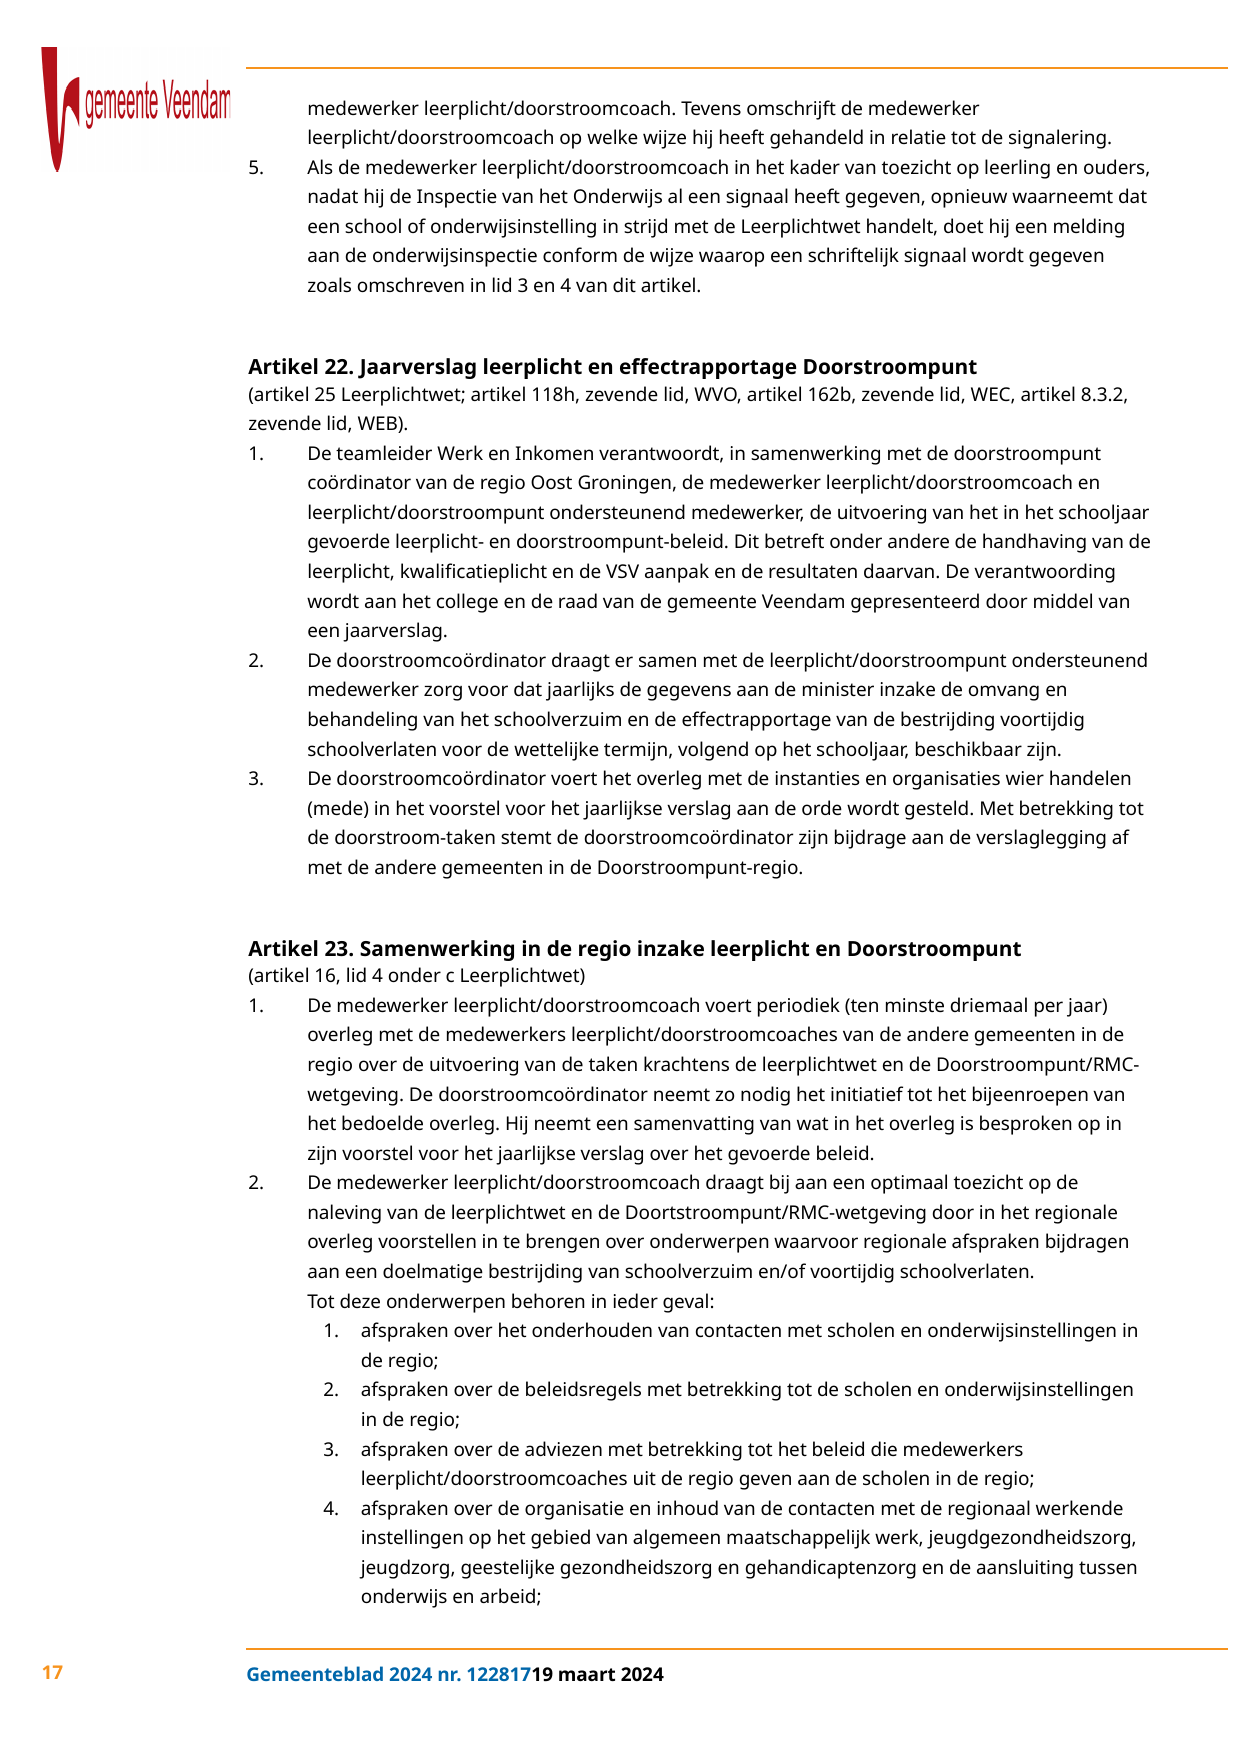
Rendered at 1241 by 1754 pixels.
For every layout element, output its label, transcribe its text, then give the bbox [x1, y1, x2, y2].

list Als de medewerker leerplicht/doorstroomcoach in het kader van toezicht op leerling en ouders, nadat hij de Inspectie van het Onderwijs al een signaal heeft gegeven, opnieuw waarneemt dat een school of onderwijsinstelling in strijd met de Leerplichtwet handelt, doet hij een melding aan de onderwijsinspectie conform de wijze waarop een schriftelijk signaal wordt gegeven zoals omschreven in lid 3 en 4 van dit artikel. [248, 154, 1152, 298]
text Artikel 22. Jaarverslag leerplicht en effectrapportage Doorstroompunt [248, 352, 1152, 381]
text Artikel 23. Samenwerking in de regio inzake leerplicht en Doorstroompunt [248, 934, 1152, 962]
list De doorstroomcoördinator draagt er samen met de leerplicht/doorstroompunt ondersteunend medewerker zorg voor dat jaarlijks de gegevens aan de minister inzake de omvang en behandeling van het schoolverzuim en de effectrapportage van de bestrijding voortijdig schoolverlaten voor de wettelijke termijn, volgend op het schooljaar, beschikbaar zijn. [248, 647, 1152, 761]
text (artikel 16, lid 4 onder c Leerplichtwet) [248, 962, 1152, 988]
list afspraken over de adviezen met betrekking tot het beleid die medewerkers leerplicht/doorstroomcoaches uit de regio geven aan de scholen in de regio; [323, 1436, 1152, 1491]
list De teamleider Werk en Inkomen verantwoordt, in samenwerking met de doorstroompunt coördinator van de regio Oost Groningen, de medewerker leerplicht/doorstroomcoach en leerplicht/doorstroompunt ondersteunend medewerker, de uitvoering van het in het schooljaar gevoerde leerplicht- en doorstroompunt-beleid. Dit betreft onder andere de handhaving van de leerplicht, kwalificatieplicht en de VSV aanpak en de resultaten daarvan. De verantwoording wordt aan het college en de raad van de gemeente Veendam gepresenteerd door middel van een jaarverslag. [248, 440, 1152, 643]
list afspraken over het onderhouden van contacten met scholen en onderwijsinstellingen in de regio; [323, 1317, 1152, 1373]
list afspraken over de beleidsregels met betrekking tot de scholen en onderwijsinstellingen in de regio; [323, 1377, 1152, 1432]
list afspraken over de organisatie en inhoud van de contacten met de regionaal werkende instellingen op het gebied van algemeen maatschappelijk werk, jeugdgezondheidszorg, jeugdzorg, geestelijke gezondheidszorg en gehandicaptenzorg en de aansluiting tussen onderwijs en arbeid; [323, 1495, 1152, 1609]
picture [41, 47, 231, 172]
list medewerker leerplicht/doorstroomcoach. Tevens omschrijft de medewerker leerplicht/doorstroomcoach op welke wijze hij heeft gehandeld in relatie tot de signalering. [248, 95, 1152, 150]
list De medewerker leerplicht/doorstroomcoach draagt bij aan een optimaal toezicht op de naleving van de leerplichtwet en de Doortstroompunt/RMC-wetgeving door in het regionale overleg voorstellen in te brengen over onderwerpen waarvoor regionale afspraken bijdragen aan een doelmatige bestrijding van schoolverzuim en/of voortijdig schoolverlaten. [248, 1169, 1152, 1284]
text (artikel 25 Leerplichtwet; artikel 118h, zevende lid, WVO, artikel 162b, zevende lid, WEC, artikel 8.3.2, zevende lid, WEB). [248, 381, 1152, 436]
list Tot deze onderwerpen behoren in ieder geval: [248, 1288, 1152, 1314]
list De doorstroomcoördinator voert het overleg met de instanties en organisaties wier handelen (mede) in het voorstel voor het jaarlijkse verslag aan de orde wordt gesteld. Met betrekking tot de doorstroom-taken stemt de doorstroomcoördinator zijn bijdrage aan de verslaglegging af met de andere gemeenten in de Doorstroompunt-regio. [248, 765, 1152, 880]
list De medewerker leerplicht/doorstroomcoach voert periodiek (ten minste driemaal per jaar) overleg met de medewerkers leerplicht/doorstroomcoaches van de andere gemeenten in de regio over de uitvoering van de taken krachtens de leerplichtwet en de Doorstroompunt/RMC-wetgeving. De doorstroomcoördinator neemt zo nodig het initiatief tot het bijeenroepen van het bedoelde overleg. Hij neemt een samenvatting van wat in het overleg is besproken op in zijn voorstel voor het jaarlijkse verslag over het gevoerde beleid. [248, 992, 1152, 1166]
